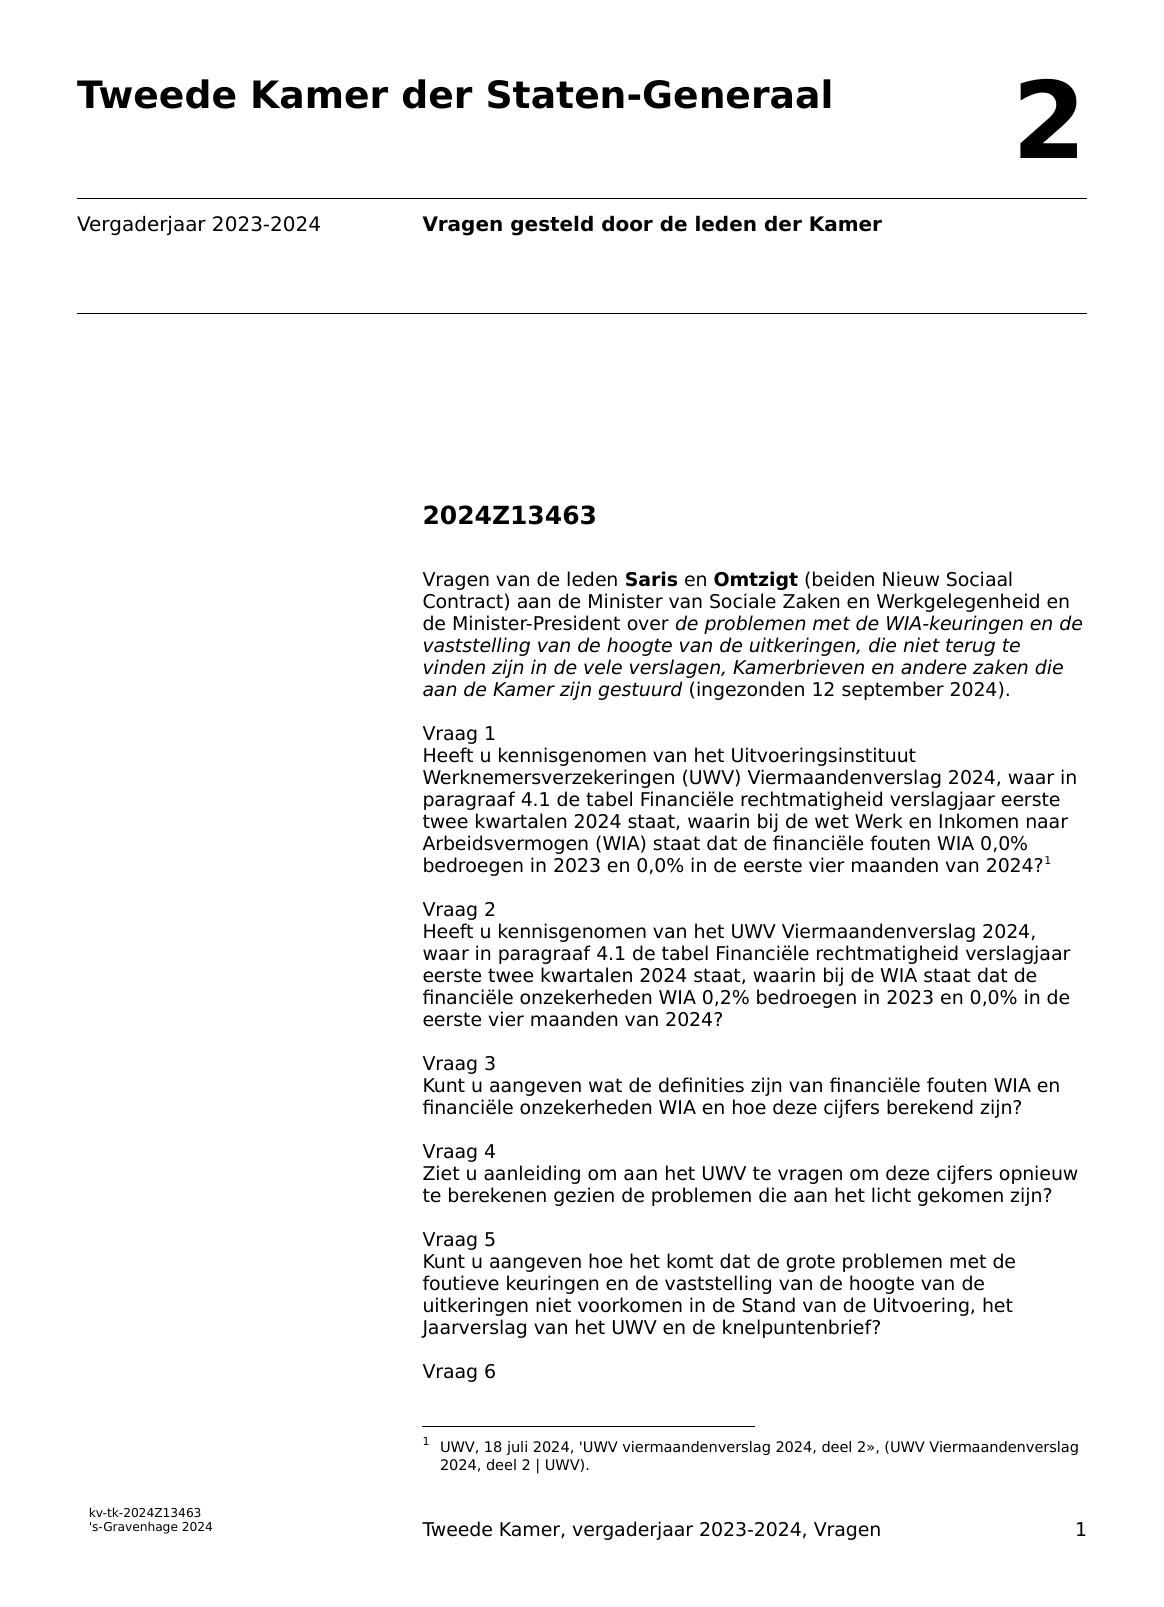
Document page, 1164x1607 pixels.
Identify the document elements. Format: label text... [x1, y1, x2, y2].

text Vraag 3 [422, 1053, 1087, 1075]
text 's-Gravenhage 2024 [88, 1520, 323, 1534]
table_header Tweede Kamer der Staten-Generaal [77, 59, 886, 198]
text kv-tk-2024Z13463 [88, 1506, 323, 1520]
table_header 2 [886, 59, 1087, 198]
text Vraag 2 [422, 899, 1087, 921]
text Kunt u aangeven wat de definities zijn van financiële fouten WIA en financiële onzekerheden WIA en hoe deze cijfers berekend zijn? [422, 1075, 1087, 1119]
text Heeft u kennisgenomen van het UWV Viermaandenverslag 2024, waar in paragraaf 4.1 de tabel Financiële rechtmatigheid verslagjaar eerste twee kwartalen 2024 staat, waarin bij de WIA staat dat de financiële onzekerheden WIA 0,2% bedroegen in 2023 en 0,0% in de eerste vier maanden van 2024? [422, 921, 1087, 1031]
text Heeft u kennisgenomen van het Uitvoeringsinstituut Werknemersverzekeringen (UWV) Viermaandenverslag 2024, waar in paragraaf 4.1 de tabel Financiële rechtmatigheid verslagjaar eerste twee kwartalen 2024 staat, waarin bij de wet Werk en Inkomen naar Arbeidsvermogen (WIA) staat dat de financiële fouten WIA 0,0% bedroegen in 2023 en 0,0% in de eerste vier maanden van 2024? [422, 745, 1087, 877]
text Kunt u aangeven hoe het komt dat de grote problemen met de foutieve keuringen en de vaststelling van de hoogte van de uitkeringen niet voorkomen in de Stand van de Uitvoering, het Jaarverslag van het UWV en de knelpuntenbrief? [422, 1251, 1087, 1339]
text 2024Z13463 [422, 501, 1087, 531]
text UWV, 18 juli 2024, 'UWV viermaandenverslag 2024, deel 2», (UWV Viermaandenverslag 2024, deel 2 | UWV). [422, 1435, 1087, 1474]
table_cell Vergaderjaar 2023-2024 [77, 199, 422, 313]
table_cell Vragen gesteld door de leden der Kamer [422, 199, 1087, 313]
text Vragen van de leden Saris en Omtzigt (beiden Nieuw Sociaal Contract) aan de Minister van Sociale Zaken en Werkgelegenheid en de Minister-President over de problemen met de WIA-keuringen en de vaststelling van de hoogte van de uitkeringen, die niet terug te vinden zijn in de vele verslagen, Kamerbrieven en andere zaken die aan de Kamer zijn gestuurd (ingezonden 12 september 2024). [422, 569, 1087, 701]
text Vraag 4 [422, 1141, 1087, 1163]
text Ziet u aanleiding om aan het UWV te vragen om deze cijfers opnieuw te berekenen gezien de problemen die aan het licht gekomen zijn? [422, 1163, 1087, 1207]
text Vraag 1 [422, 723, 1087, 745]
text Vraag 6 [422, 1361, 1087, 1383]
text Vraag 5 [422, 1229, 1087, 1251]
